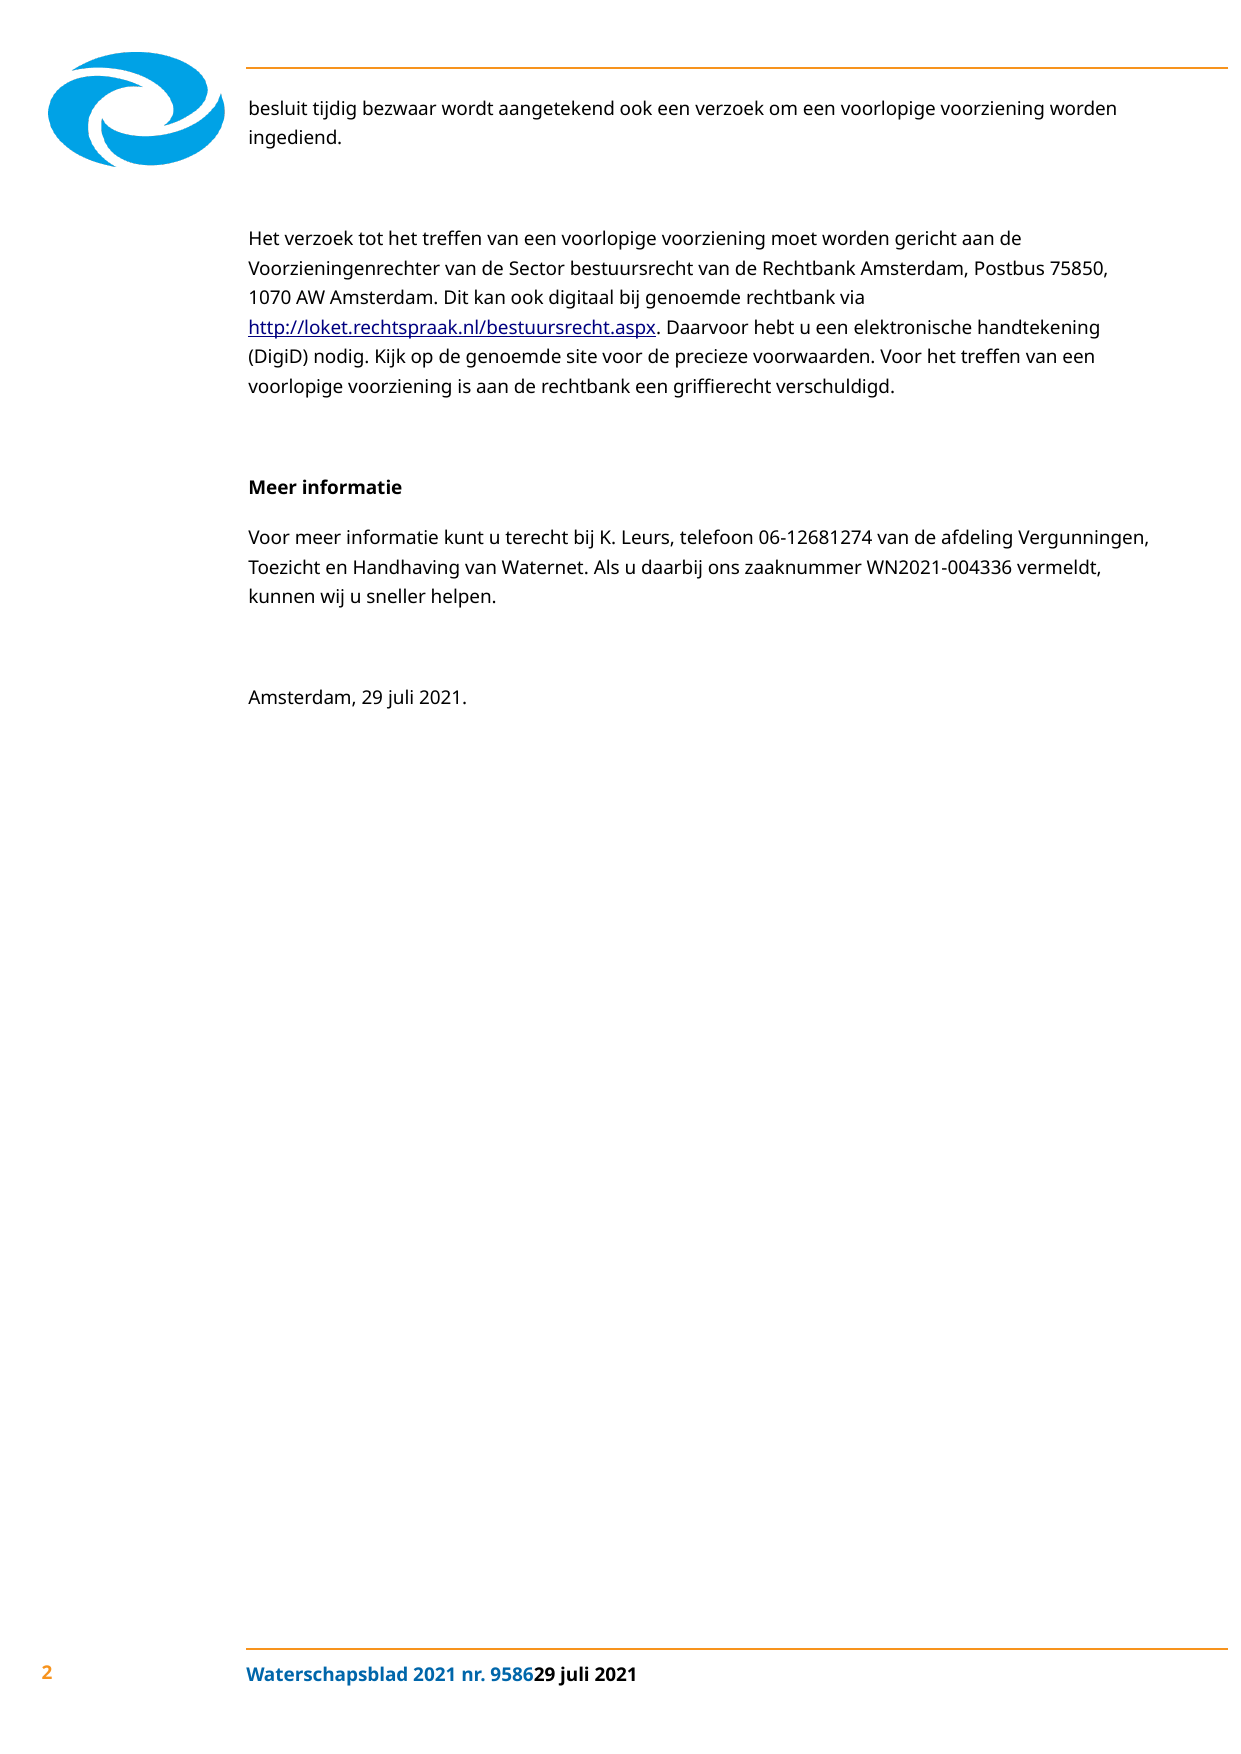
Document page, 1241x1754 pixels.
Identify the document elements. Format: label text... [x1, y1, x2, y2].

text Amsterdam, 29 juli 2021. [248, 684, 1152, 710]
text Het verzoek tot het treffen van een voorlopige voorziening moet worden gericht aan de Voorzieningenrechter van de Sector bestuursrecht van de Rechtbank Amsterdam, Postbus 75850, 1070 AW Amsterdam. Dit kan ook digitaal bij genoemde rechtbank via http://loket.rechtspraak.nl/bestuursrecht.aspx. Daarvoor hebt u een elektronische handtekening (DigiD) nodig. Kijk op de genoemde site voor de precieze voorwaarden. Voor het treffen van een voorlopige voorziening is aan de rechtbank een griffierecht verschuldigd. [248, 225, 1152, 399]
picture [41, 47, 231, 172]
text Voor meer informatie kunt u terecht bij K. Leurs, telefoon 06-12681274 van de afdeling Vergunningen, Toezicht en Handhaving van Waternet. Als u daarbij ons zaaknummer WN2021-004336 vermeldt, kunnen wij u sneller helpen. [248, 524, 1152, 609]
text besluit tijdig bezwaar wordt aangetekend ook een verzoek om een voorlopige voorziening worden ingediend. [248, 95, 1152, 150]
text Meer informatie [248, 474, 1152, 500]
